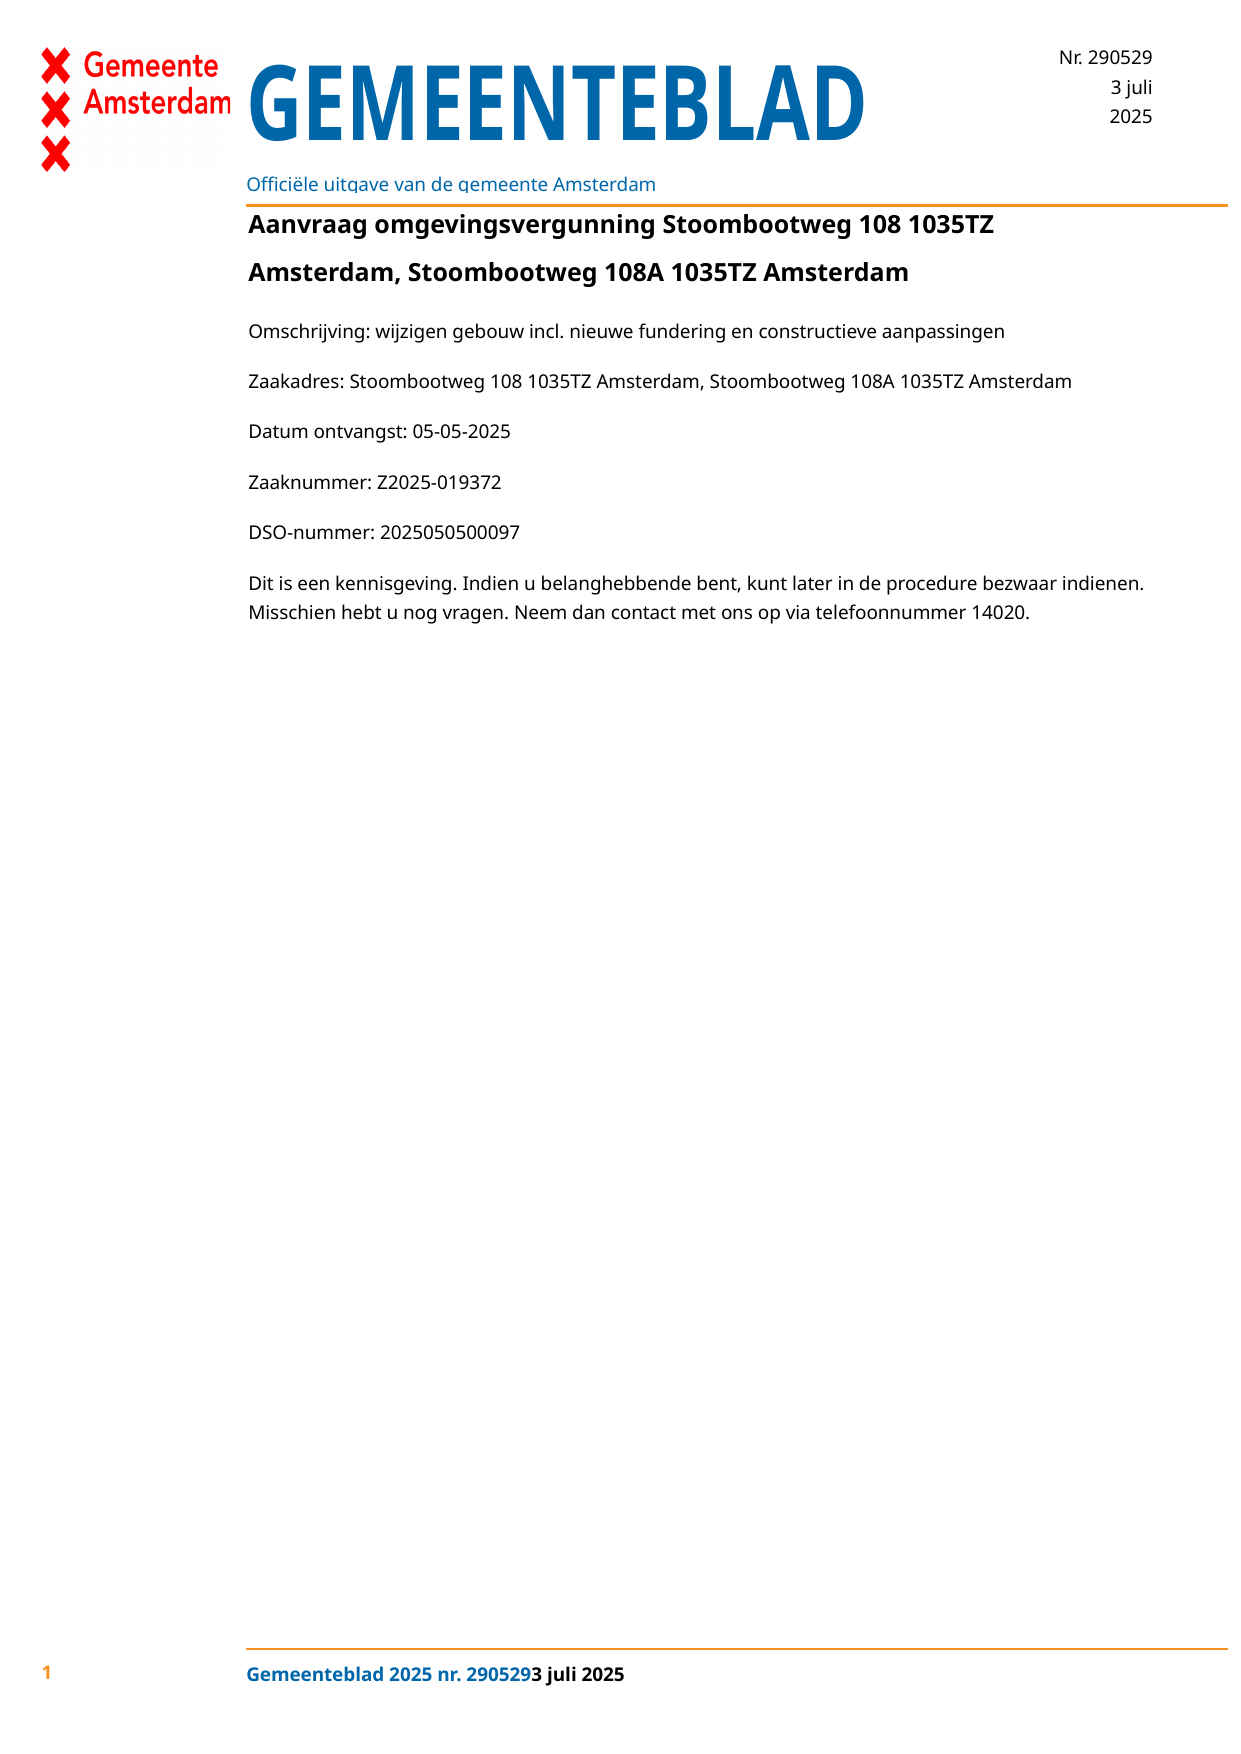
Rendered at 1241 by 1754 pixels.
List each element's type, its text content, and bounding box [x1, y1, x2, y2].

text Dit is een kennisgeving. Indien u belanghebbende bent, kunt later in de procedure bezwaar indienen. Misschien hebt u nog vragen. Neem dan contact met ons op via telefoonnummer 14020. [248, 570, 1152, 625]
text Zaaknummer: Z2025-019372 [248, 469, 1152, 495]
text Aanvraag omgevingsvergunning Stoombootweg 108 1035TZ Amsterdam, Stoombootweg 108A 1035TZ Amsterdam [248, 207, 1152, 288]
text Omschrijving: wijzigen gebouw incl. nieuwe fundering en constructieve aanpassingen [248, 318, 1152, 344]
picture [41, 47, 231, 172]
text Zaakadres: Stoombootweg 108 1035TZ Amsterdam, Stoombootweg 108A 1035TZ Amsterdam [248, 368, 1152, 394]
text Datum ontvangst: 05-05-2025 [248, 419, 1152, 444]
text DSO-nummer: 2025050500097 [248, 519, 1152, 545]
